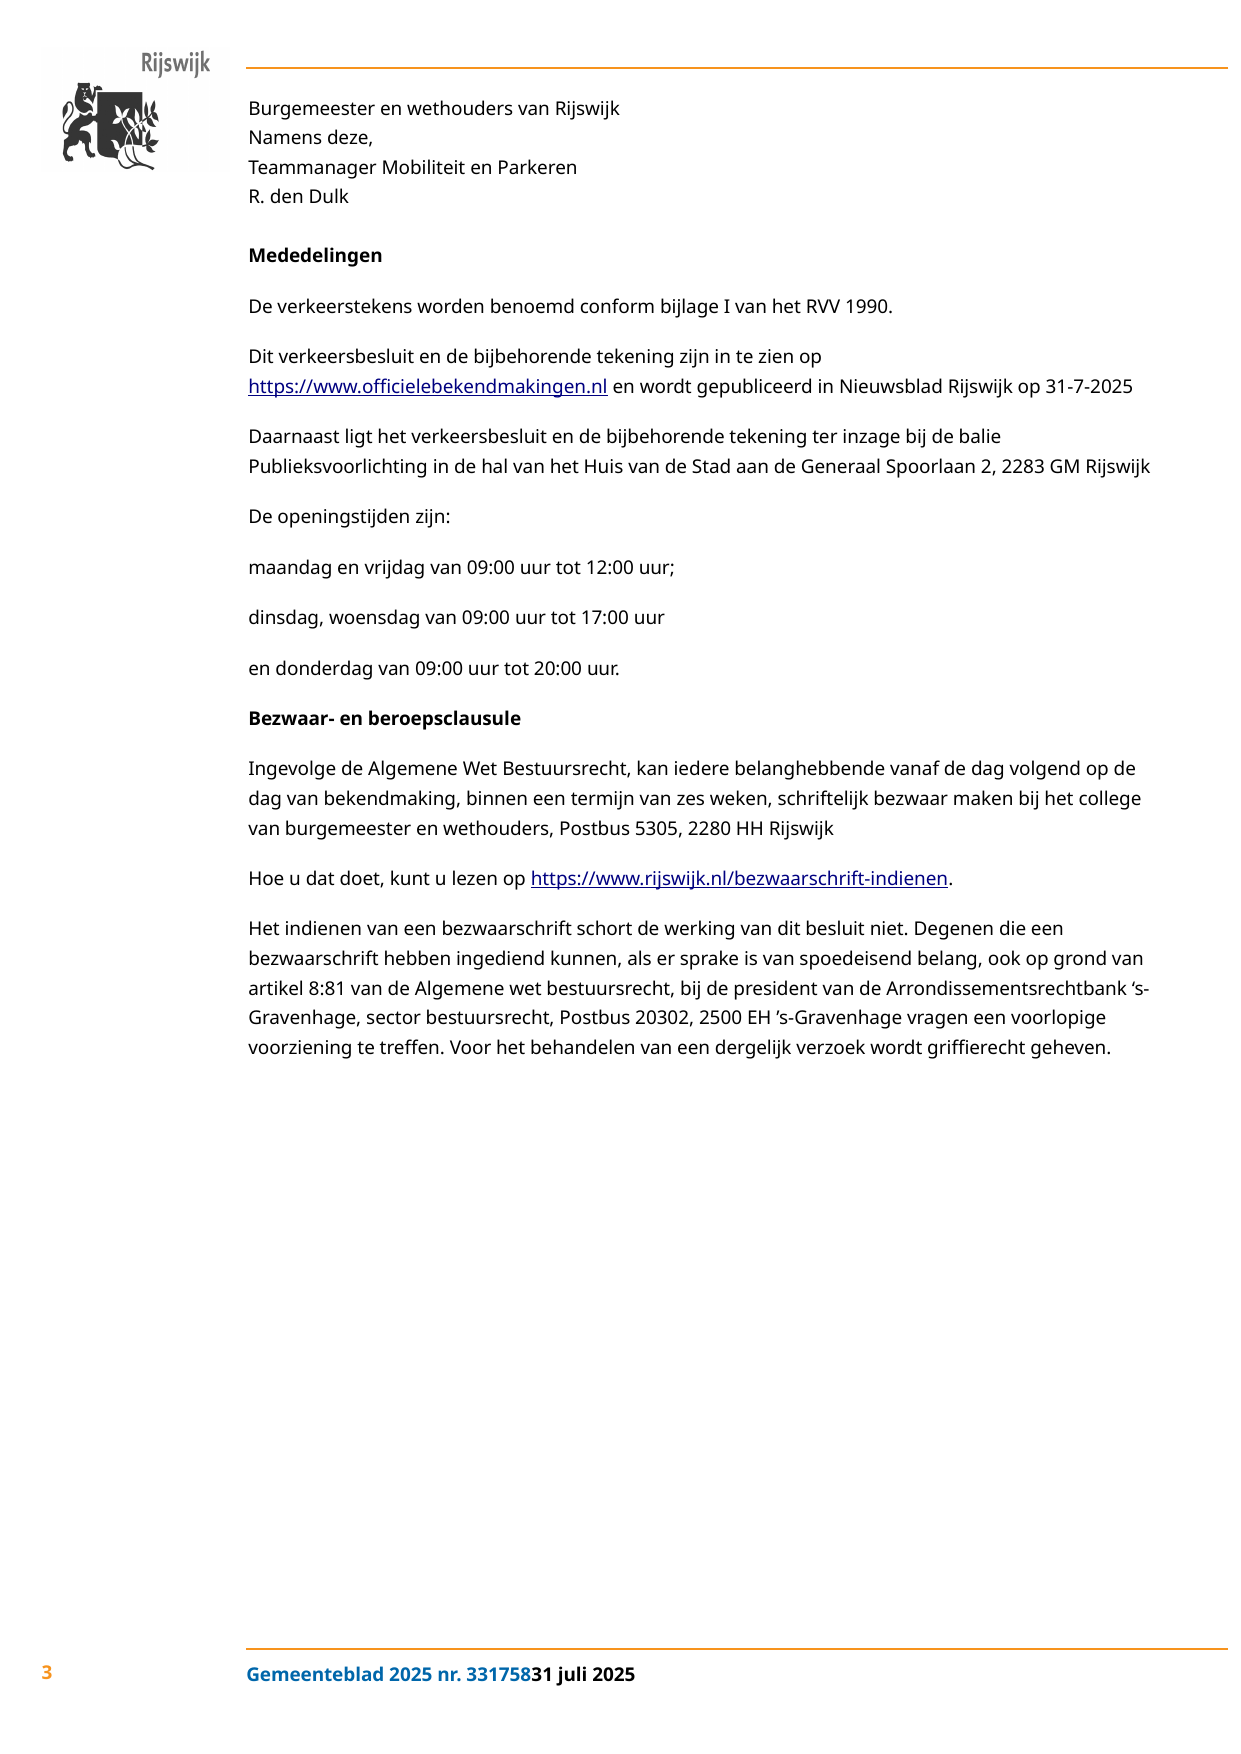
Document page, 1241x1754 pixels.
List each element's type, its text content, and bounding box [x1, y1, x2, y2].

text Dit verkeersbesluit en de bijbehorende tekening zijn in te zien op https://www.officielebekendmakingen.nl en wordt gepubliceerd in Nieuwsblad Rijswijk op 31-7-2025 [248, 343, 1152, 399]
text De openingstijden zijn: [248, 503, 1152, 529]
text R. den Dulk [248, 183, 1152, 209]
text Daarnaast ligt het verkeersbesluit en de bijbehorende tekening ter inzage bij de balie Publieksvoorlichting in de hal van het Huis van de Stad aan de Generaal Spoorlaan 2, 2283 GM Rijswijk [248, 423, 1152, 479]
text maandag en vrijdag van 09:00 uur tot 12:00 uur; [248, 554, 1152, 580]
text Het indienen van een bezwaarschrift schort de werking van dit besluit niet. Degenen die een bezwaarschrift hebben ingediend kunnen, als er sprake is van spoedeisend belang, ook op grond van artikel 8:81 van de Algemene wet bestuursrecht, bij de president van de Arrondissementsrechtbank ‘s-Gravenhage, sector bestuursrecht, Postbus 20302, 2500 EH ’s-Gravenhage vragen een voorlopige voorziening te treffen. Voor het behandelen van een dergelijk verzoek wordt griffierecht geheven. [248, 916, 1152, 1060]
text Teammanager Mobiliteit en Parkeren [248, 154, 1152, 180]
text Hoe u dat doet, kunt u lezen op https://www.rijswijk.nl/bezwaarschrift-indienen. [248, 865, 1152, 891]
text dinsdag, woensdag van 09:00 uur tot 17:00 uur [248, 604, 1152, 630]
text Mededelingen [248, 243, 1152, 268]
text De verkeerstekens worden benoemd conform bijlage I van het RVV 1990. [248, 293, 1152, 319]
text en donderdag van 09:00 uur tot 20:00 uur. [248, 655, 1152, 681]
picture [41, 47, 231, 172]
text Bezwaar- en beroepsclausule [248, 705, 1152, 731]
text Ingevolge de Algemene Wet Bestuursrecht, kan iedere belanghebbende vanaf de dag volgend op de dag van bekendmaking, binnen een termijn van zes weken, schriftelijk bezwaar maken bij het college van burgemeester en wethouders, Postbus 5305, 2280 HH Rijswijk [248, 756, 1152, 841]
text Namens deze, [248, 124, 1152, 150]
text Burgemeester en wethouders van Rijswijk [248, 95, 1152, 121]
